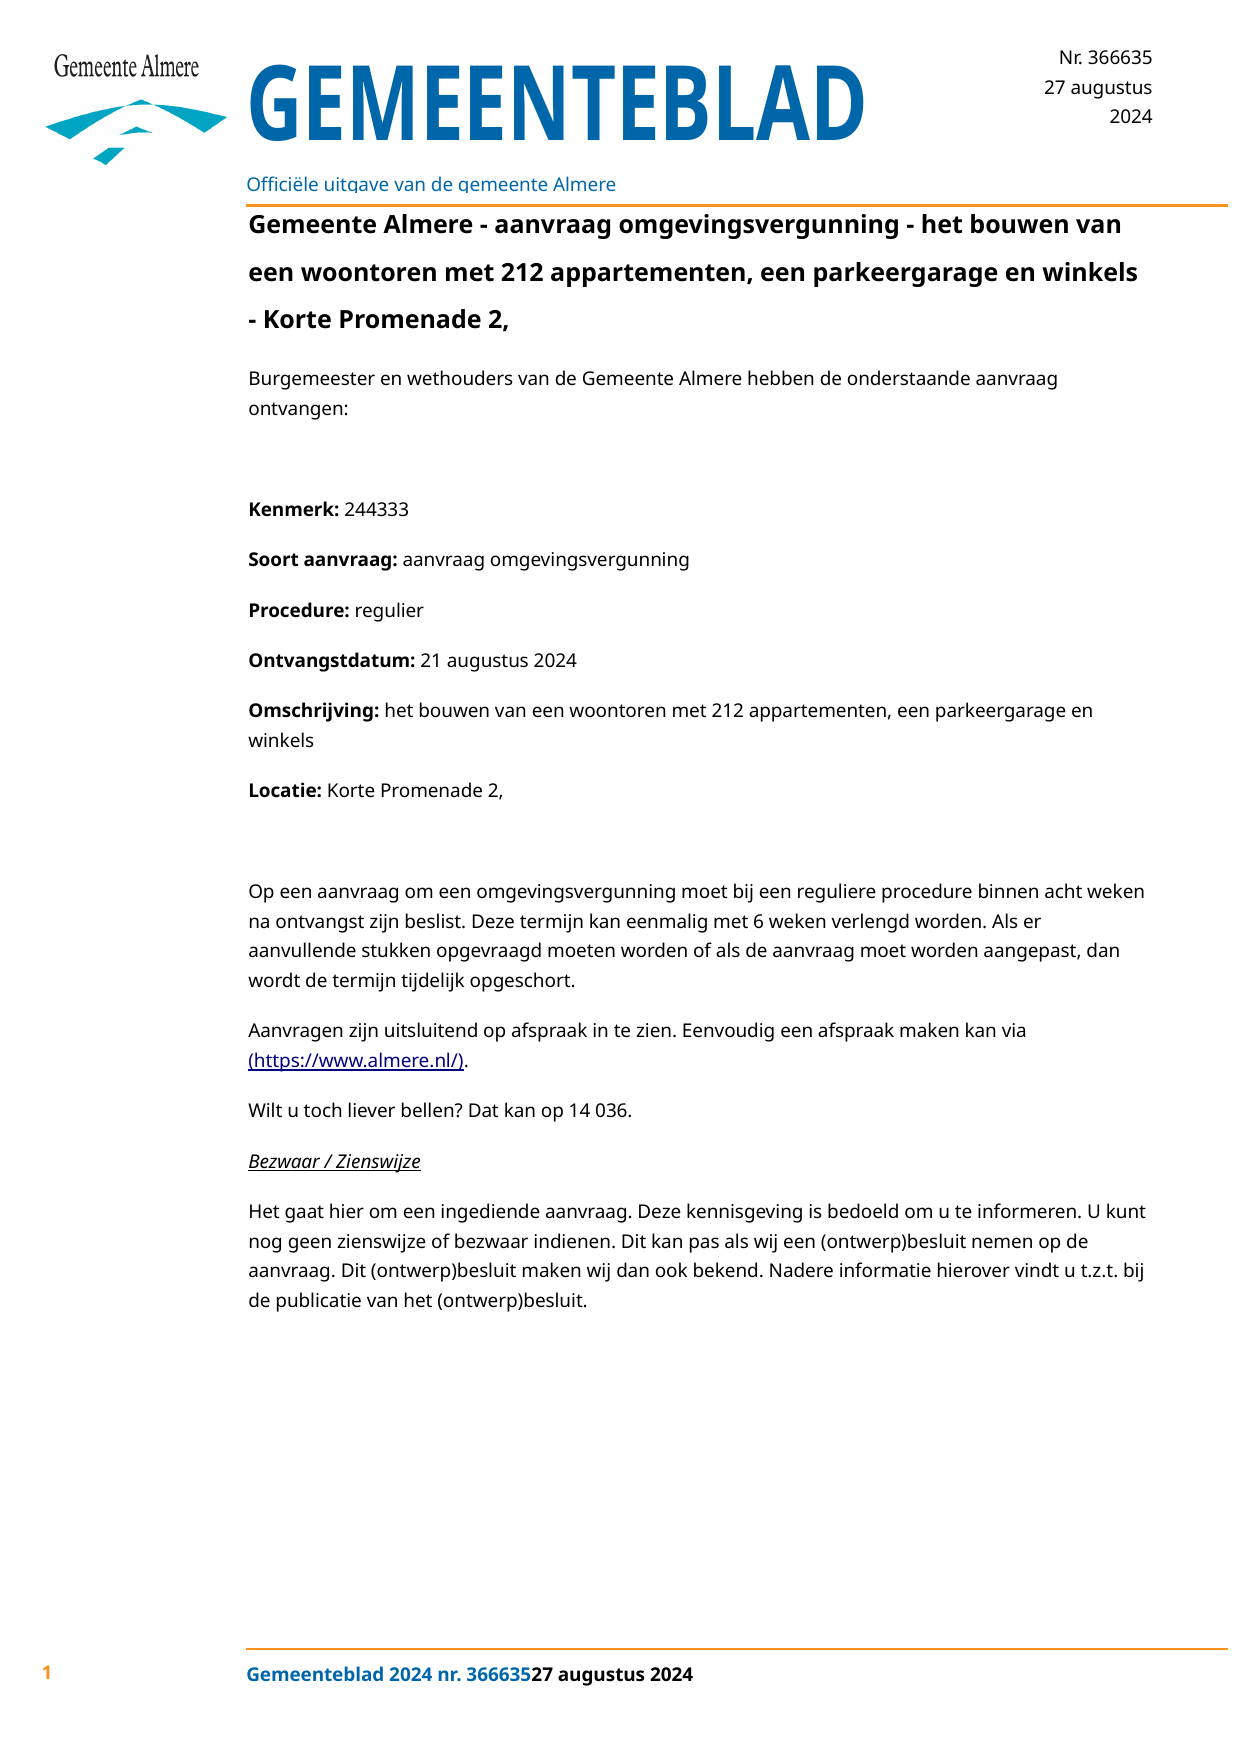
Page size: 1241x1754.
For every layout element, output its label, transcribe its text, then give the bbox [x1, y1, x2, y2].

picture [41, 47, 231, 172]
text Wilt u toch liever bellen? Dat kan op 14 036. [248, 1098, 1152, 1123]
text Locatie: Korte Promenade 2, [248, 778, 1152, 803]
text Procedure: regulier [248, 597, 1152, 622]
text Soort aanvraag: aanvraag omgevingsvergunning [248, 546, 1152, 572]
text Bezwaar / Zienswijze [248, 1148, 1152, 1174]
text Aanvragen zijn uitsluitend op afspraak in te zien. Eenvoudig een afspraak maken kan via (https://www.almere.nl/). [248, 1018, 1152, 1073]
text Burgemeester en wethouders van de Gemeente Almere hebben de onderstaande aanvraag ontvangen: [248, 366, 1152, 421]
text Ontvangstdatum: 21 augustus 2024 [248, 647, 1152, 673]
text Het gaat hier om een ingediende aanvraag. Deze kennisgeving is bedoeld om u te informeren. U kunt nog geen zienswijze of bezwaar indienen. Dit kan pas als wij een (ontwerp)besluit nemen op de aanvraag. Dit (ontwerp)besluit maken wij dan ook bekend. Nadere informatie hierover vindt u t.z.t. bij de publicatie van het (ontwerp)besluit. [248, 1198, 1152, 1313]
text Op een aanvraag om een omgevingsvergunning moet bij een reguliere procedure binnen acht weken na ontvangst zijn beslist. Deze termijn kan eenmalig met 6 weken verlengd worden. Als er aanvullende stukken opgevraagd moeten worden of als de aanvraag moet worden aangepast, dan wordt de termijn tijdelijk opgeschort. [248, 878, 1152, 993]
text Gemeente Almere - aanvraag omgevingsvergunning - het bouwen van een woontoren met 212 appartementen, een parkeergarage en winkels - Korte Promenade 2, [248, 207, 1152, 336]
text Kenmerk: 244333 [248, 496, 1152, 522]
text Omschrijving: het bouwen van een woontoren met 212 appartementen, een parkeergarage en winkels [248, 698, 1152, 753]
